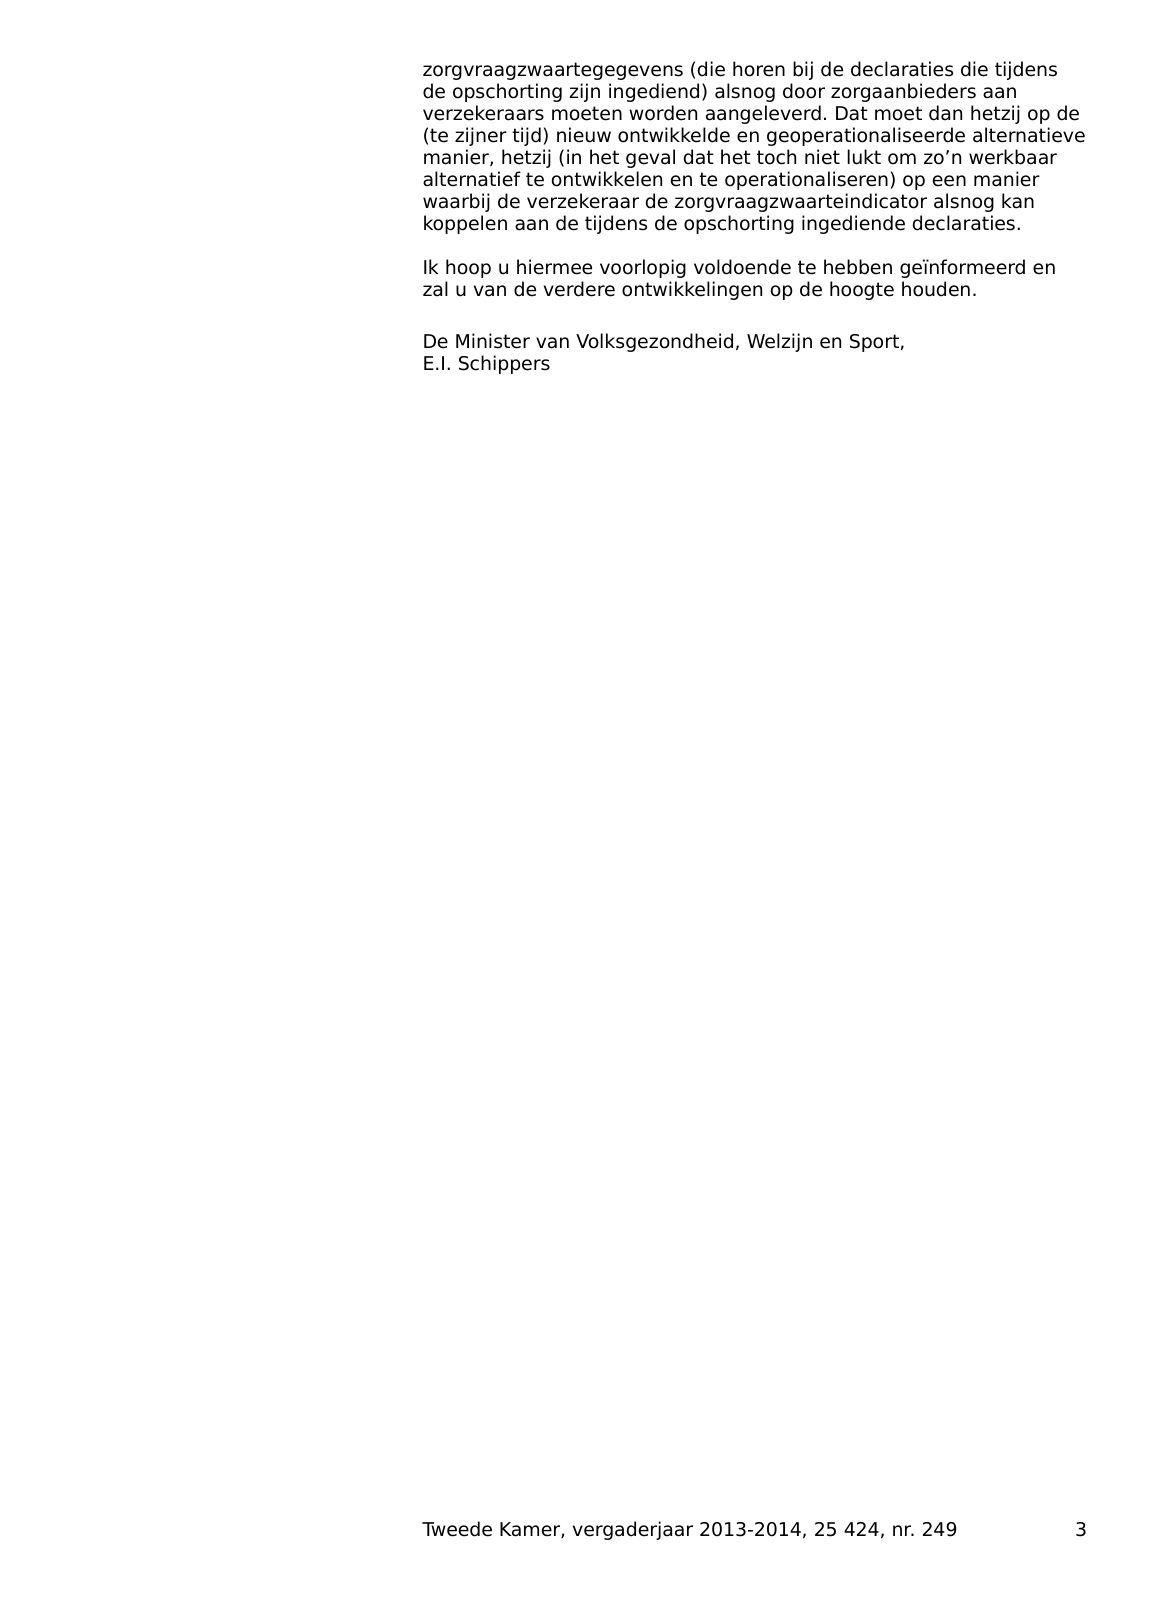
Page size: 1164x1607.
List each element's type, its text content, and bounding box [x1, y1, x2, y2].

text Ik hoop u hiermee voorlopig voldoende te hebben geïnformeerd en zal u van de verdere ontwikkelingen op de hoogte houden. [422, 257, 1087, 301]
text zorgvraagzwaartegegevens (die horen bij de declaraties die tijdens de opschorting zijn ingediend) alsnog door zorgaanbieders aan verzekeraars moeten worden aangeleverd. Dat moet dan hetzij op de (te zijner tijd) nieuw ontwikkelde en geoperationaliseerde alternatieve manier, hetzij (in het geval dat het toch niet lukt om zo’n werkbaar alternatief te ontwikkelen en te operationaliseren) op een manier waarbij de verzekeraar de zorgvraagzwaarteindicator alsnog kan koppelen aan de tijdens de opschorting ingediende declaraties. [422, 59, 1087, 235]
text De Minister van Volksgezondheid, Welzijn en Sport, E.I. Schippers [422, 331, 1087, 375]
